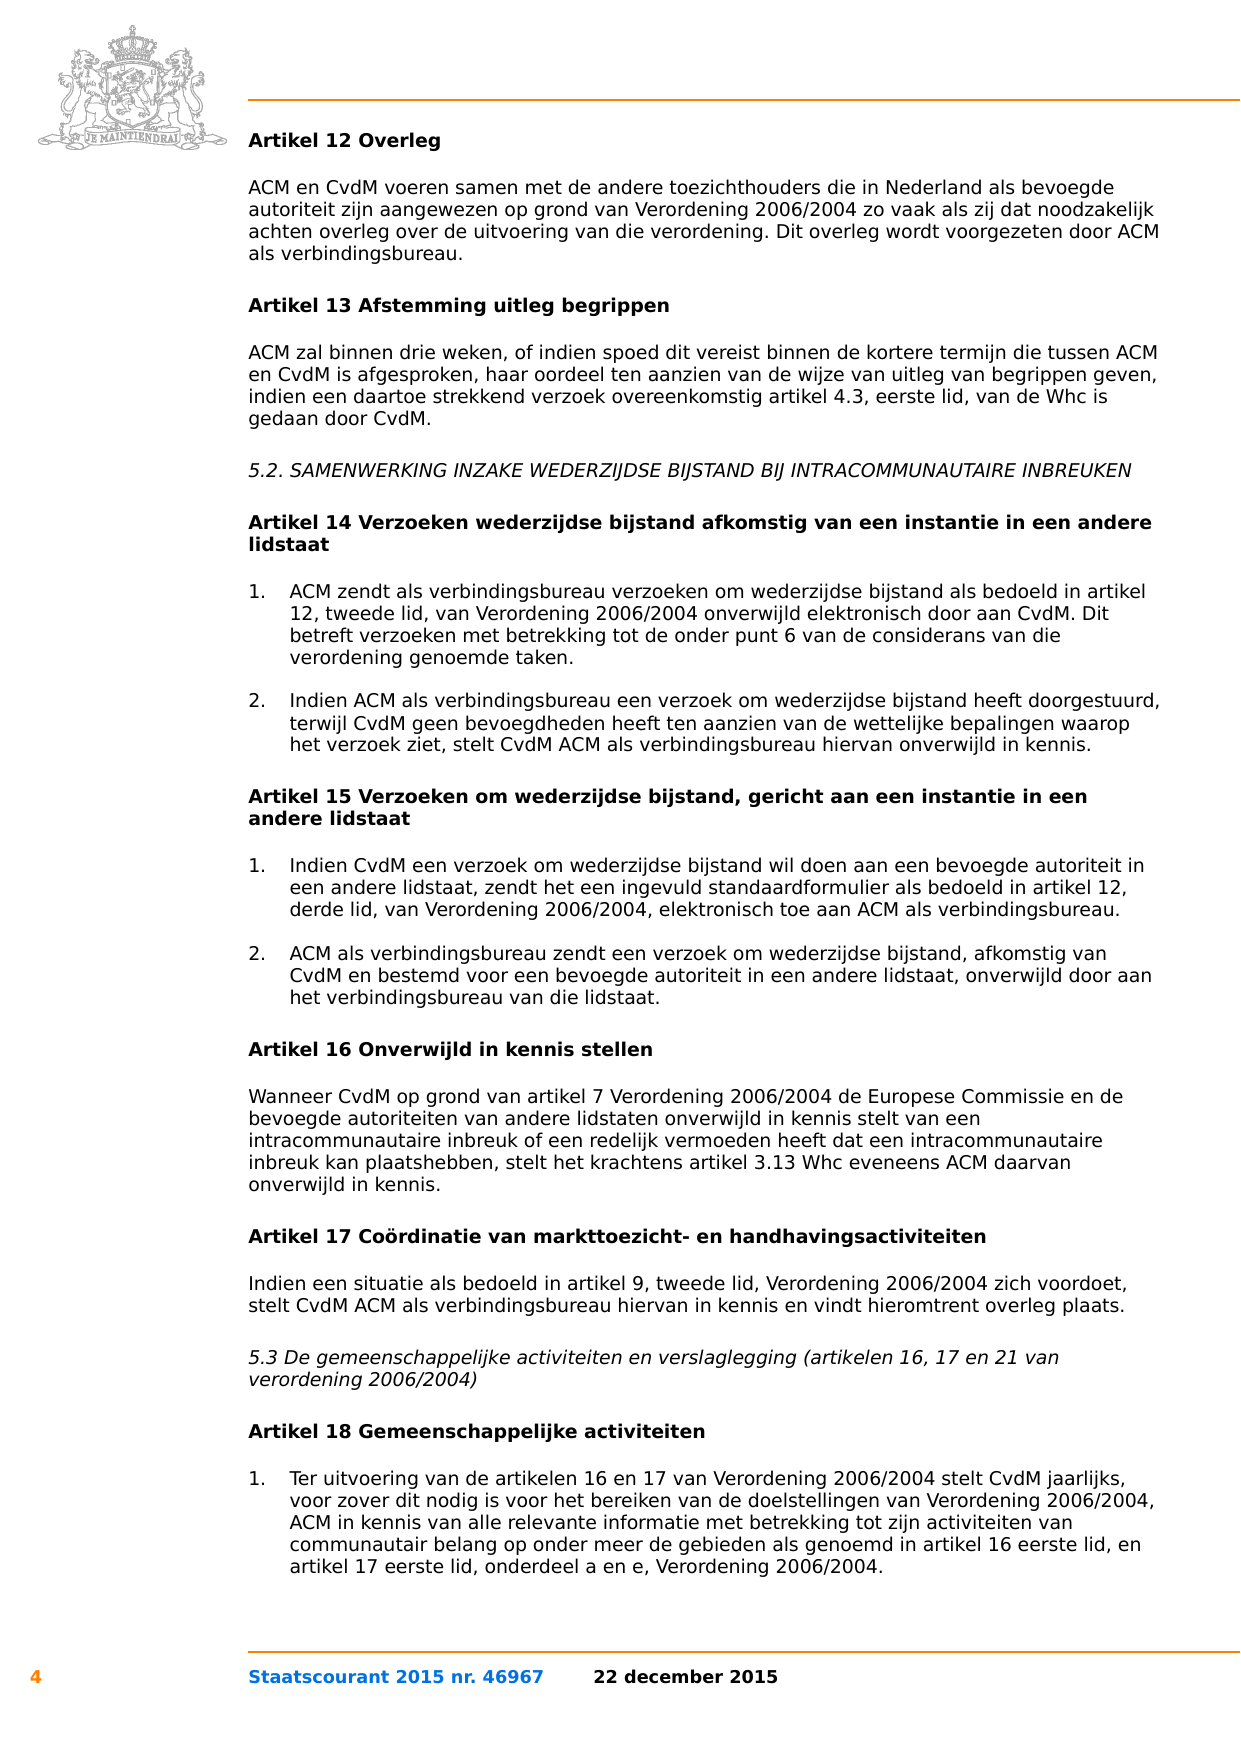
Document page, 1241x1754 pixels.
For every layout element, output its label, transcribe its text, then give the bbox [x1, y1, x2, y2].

subtitle Artikel 18 Gemeenschappelijke activiteiten [248, 1421, 1163, 1443]
subtitle Artikel 14 Verzoeken wederzijdse bijstand afkomstig van een instantie in een andere lidstaat [248, 512, 1163, 556]
text 2. Indien ACM als verbindingsbureau een verzoek om wederzijdse bijstand heeft doorgestuurd, terwijl CvdM geen bevoegdheden heeft ten aanzien van de wettelijke bepalingen waarop het verzoek ziet, stelt CvdM ACM als verbindingsbureau hiervan onverwijld in kennis. [248, 690, 1163, 756]
text 1. Indien CvdM een verzoek om wederzijdse bijstand wil doen aan een bevoegde autoriteit in een andere lidstaat, zendt het een ingevuld standaardformulier als bedoeld in artikel 12, derde lid, van Verordening 2006/2004, elektronisch toe aan ACM als verbindingsbureau. [248, 855, 1163, 921]
subtitle 5.3 De gemeenschappelijke activiteiten en verslaglegging (artikelen 16, 17 en 21 van verordening 2006/2004) [248, 1347, 1163, 1391]
picture [38, 25, 227, 150]
text ACM zal binnen drie weken, of indien spoed dit vereist binnen de kortere termijn die tussen ACM en CvdM is afgesproken, haar oordeel ten aanzien van de wijze van uitleg van begrippen geven, indien een daartoe strekkend verzoek overeenkomstig artikel 4.3, eerste lid, van de Whc is gedaan door CvdM. [248, 342, 1163, 430]
subtitle 5.2. SAMENWERKING INZAKE WEDERZIJDSE BIJSTAND BIJ INTRACOMMUNAUTAIRE INBREUKEN [248, 460, 1163, 482]
subtitle Artikel 16 Onverwijld in kennis stellen [248, 1039, 1163, 1061]
text 1. ACM zendt als verbindingsbureau verzoeken om wederzijdse bijstand als bedoeld in artikel 12, tweede lid, van Verordening 2006/2004 onverwijld elektronisch door aan CvdM. Dit betreft verzoeken met betrekking tot de onder punt 6 van de considerans van die verordening genoemde taken. [248, 581, 1163, 668]
text Indien een situatie als bedoeld in artikel 9, tweede lid, Verordening 2006/2004 zich voordoet, stelt CvdM ACM als verbindingsbureau hiervan in kennis en vindt hieromtrent overleg plaats. [248, 1273, 1163, 1317]
text 2. ACM als verbindingsbureau zendt een verzoek om wederzijdse bijstand, afkomstig van CvdM en bestemd voor een bevoegde autoriteit in een andere lidstaat, onverwijld door aan het verbindingsbureau van die lidstaat. [248, 943, 1163, 1009]
subtitle Artikel 13 Afstemming uitleg begrippen [248, 295, 1163, 317]
text ACM en CvdM voeren samen met de andere toezichthouders die in Nederland als bevoegde autoriteit zijn aangewezen op grond van Verordening 2006/2004 zo vaak als zij dat noodzakelijk achten overleg over de uitvoering van die verordening. Dit overleg wordt voorgezeten door ACM als verbindingsbureau. [248, 177, 1163, 265]
subtitle Artikel 15 Verzoeken om wederzijdse bijstand, gericht aan een instantie in een andere lidstaat [248, 786, 1163, 830]
subtitle Artikel 12 Overleg [248, 130, 1163, 152]
text 1. Ter uitvoering van de artikelen 16 en 17 van Verordening 2006/2004 stelt CvdM jaarlijks, voor zover dit nodig is voor het bereiken van de doelstellingen van Verordening 2006/2004, ACM in kennis van alle relevante informatie met betrekking tot zijn activiteiten van communautair belang op onder meer de gebieden als genoemd in artikel 16 eerste lid, en artikel 17 eerste lid, onderdeel a en e, Verordening 2006/2004. [248, 1468, 1163, 1578]
text Wanneer CvdM op grond van artikel 7 Verordening 2006/2004 de Europese Commissie en de bevoegde autoriteiten van andere lidstaten onverwijld in kennis stelt van een intracommunautaire inbreuk of een redelijk vermoeden heeft dat een intracommunautaire inbreuk kan plaatshebben, stelt het krachtens artikel 3.13 Whc eveneens ACM daarvan onverwijld in kennis. [248, 1086, 1163, 1196]
subtitle Artikel 17 Coördinatie van markttoezicht- en handhavingsactiviteiten [248, 1226, 1163, 1248]
